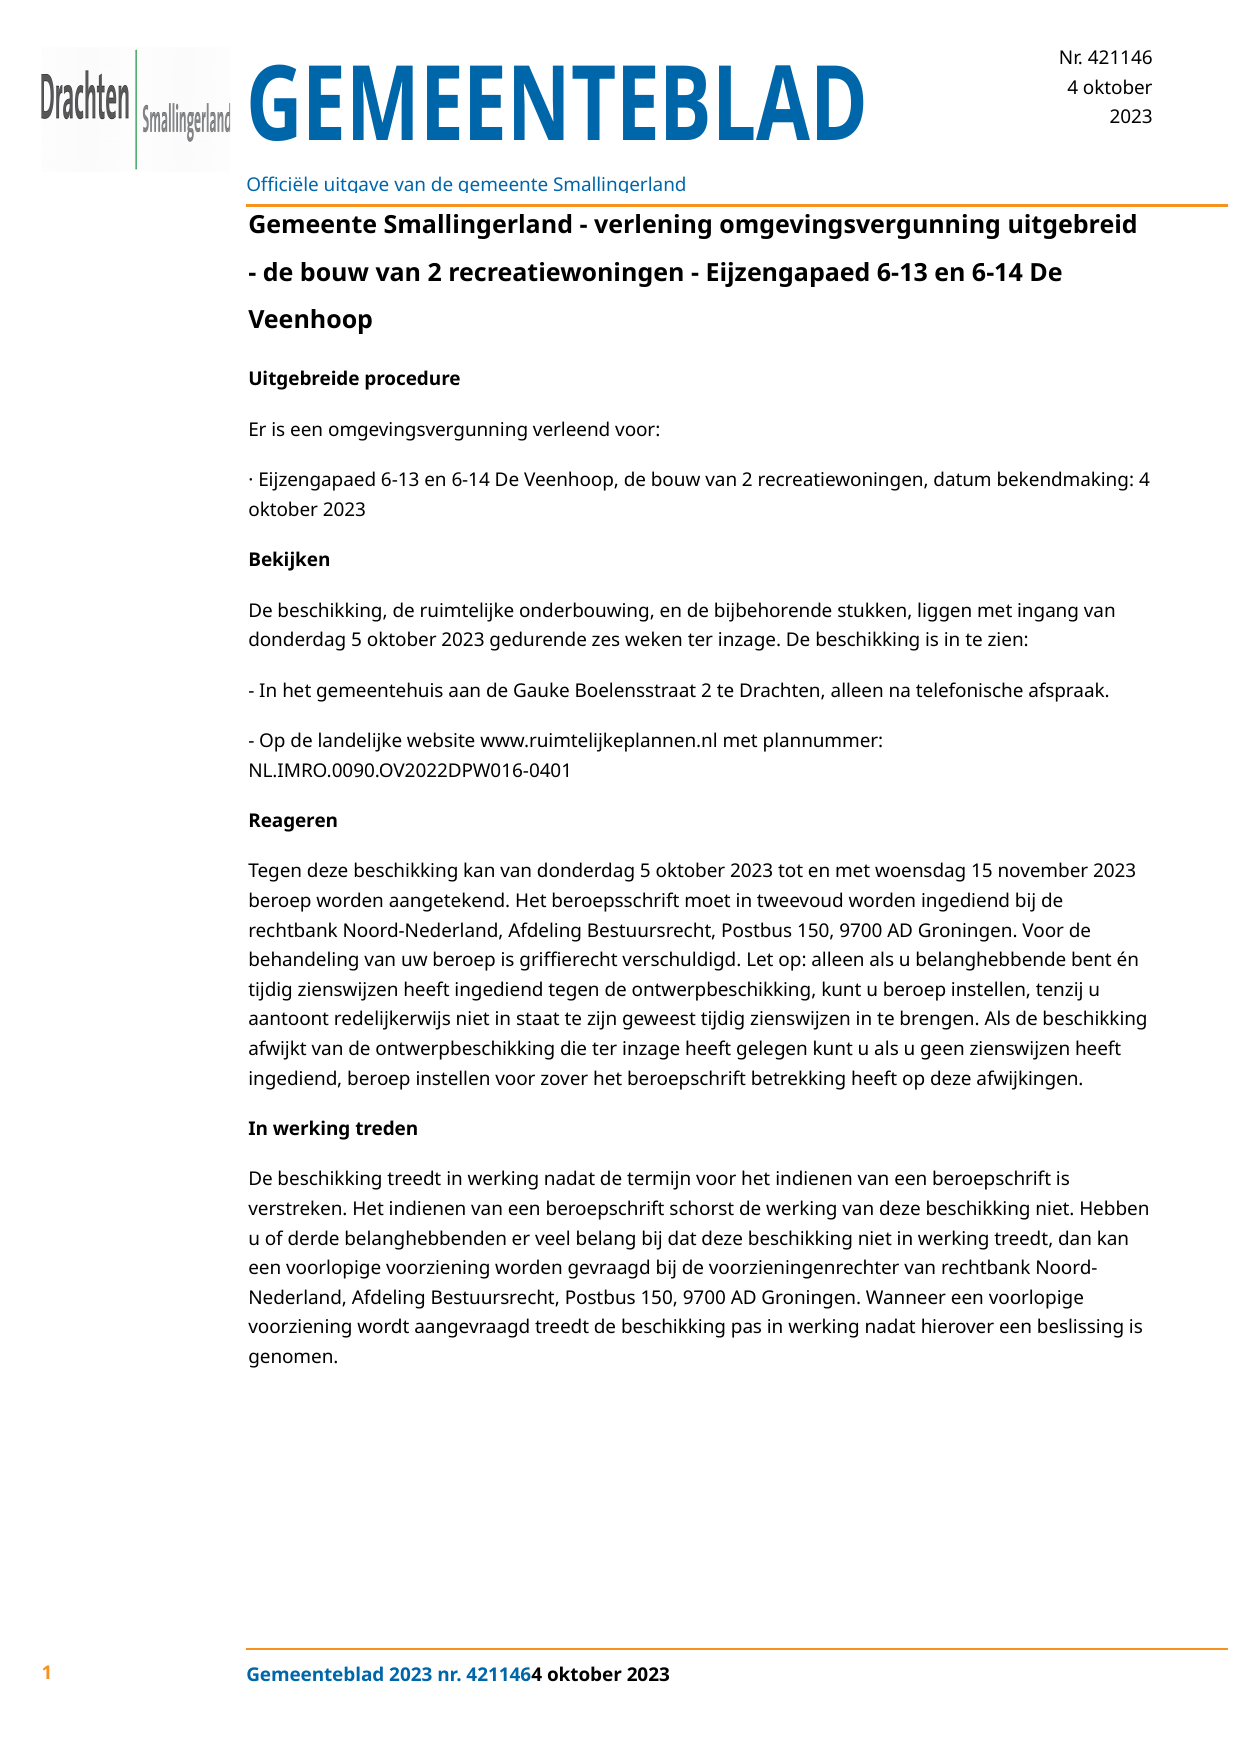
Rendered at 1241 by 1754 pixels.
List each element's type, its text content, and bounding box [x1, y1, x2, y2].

text Uitgebreide procedure [248, 366, 1152, 391]
text Reageren [248, 807, 1152, 833]
text Er is een omgevingsvergunning verleend voor: [248, 416, 1152, 442]
text In werking treden [248, 1115, 1152, 1141]
text - In het gemeentehuis aan de Gauke Boelensstraat 2 te Drachten, alleen na telefonische afspraak. [248, 677, 1152, 702]
text Bekijken [248, 546, 1152, 572]
text Gemeente Smallingerland - verlening omgevingsvergunning uitgebreid - de bouw van 2 recreatiewoningen - Eijzengapaed 6-13 en 6-14 De Veenhoop [248, 207, 1152, 336]
text De beschikking treedt in werking nadat de termijn voor het indienen van een beroepschrift is verstreken. Het indienen van een beroepschrift schorst de werking van deze beschikking niet. Hebben u of derde belanghebbenden er veel belang bij dat deze beschikking niet in werking treedt, dan kan een voorlopige voorziening worden gevraagd bij de voorzieningenrechter van rechtbank Noord-Nederland, Afdeling Bestuursrecht, Postbus 150, 9700 AD Groningen. Wanneer een voorlopige voorziening wordt aangevraagd treedt de beschikking pas in werking nadat hierover een beslissing is genomen. [248, 1166, 1152, 1369]
text De beschikking, de ruimtelijke onderbouwing, en de bijbehorende stukken, liggen met ingang van donderdag 5 oktober 2023 gedurende zes weken ter inzage. De beschikking is in te zien: [248, 597, 1152, 652]
text Tegen deze beschikking kan van donderdag 5 oktober 2023 tot en met woensdag 15 november 2023 beroep worden aangetekend. Het beroepsschrift moet in tweevoud worden ingediend bij de rechtbank Noord-Nederland, Afdeling Bestuursrecht, Postbus 150, 9700 AD Groningen. Voor de behandeling van uw beroep is griffierecht verschuldigd. Let op: alleen als u belanghebbende bent én tijdig zienswijzen heeft ingediend tegen de ontwerpbeschikking, kunt u beroep instellen, tenzij u aantoont redelijkerwijs niet in staat te zijn geweest tijdig zienswijzen in te brengen. Als de beschikking afwijkt van de ontwerpbeschikking die ter inzage heeft gelegen kunt u als u geen zienswijzen heeft ingediend, beroep instellen voor zover het beroepschrift betrekking heeft op deze afwijkingen. [248, 858, 1152, 1090]
picture [41, 47, 231, 172]
text - Op de landelijke website www.ruimtelijkeplannen.nl met plannummer: NL.IMRO.0090.OV2022DPW016-0401 [248, 727, 1152, 782]
text · Eijzengapaed 6-13 en 6-14 De Veenhoop, de bouw van 2 recreatiewoningen, datum bekendmaking: 4 oktober 2023 [248, 466, 1152, 522]
